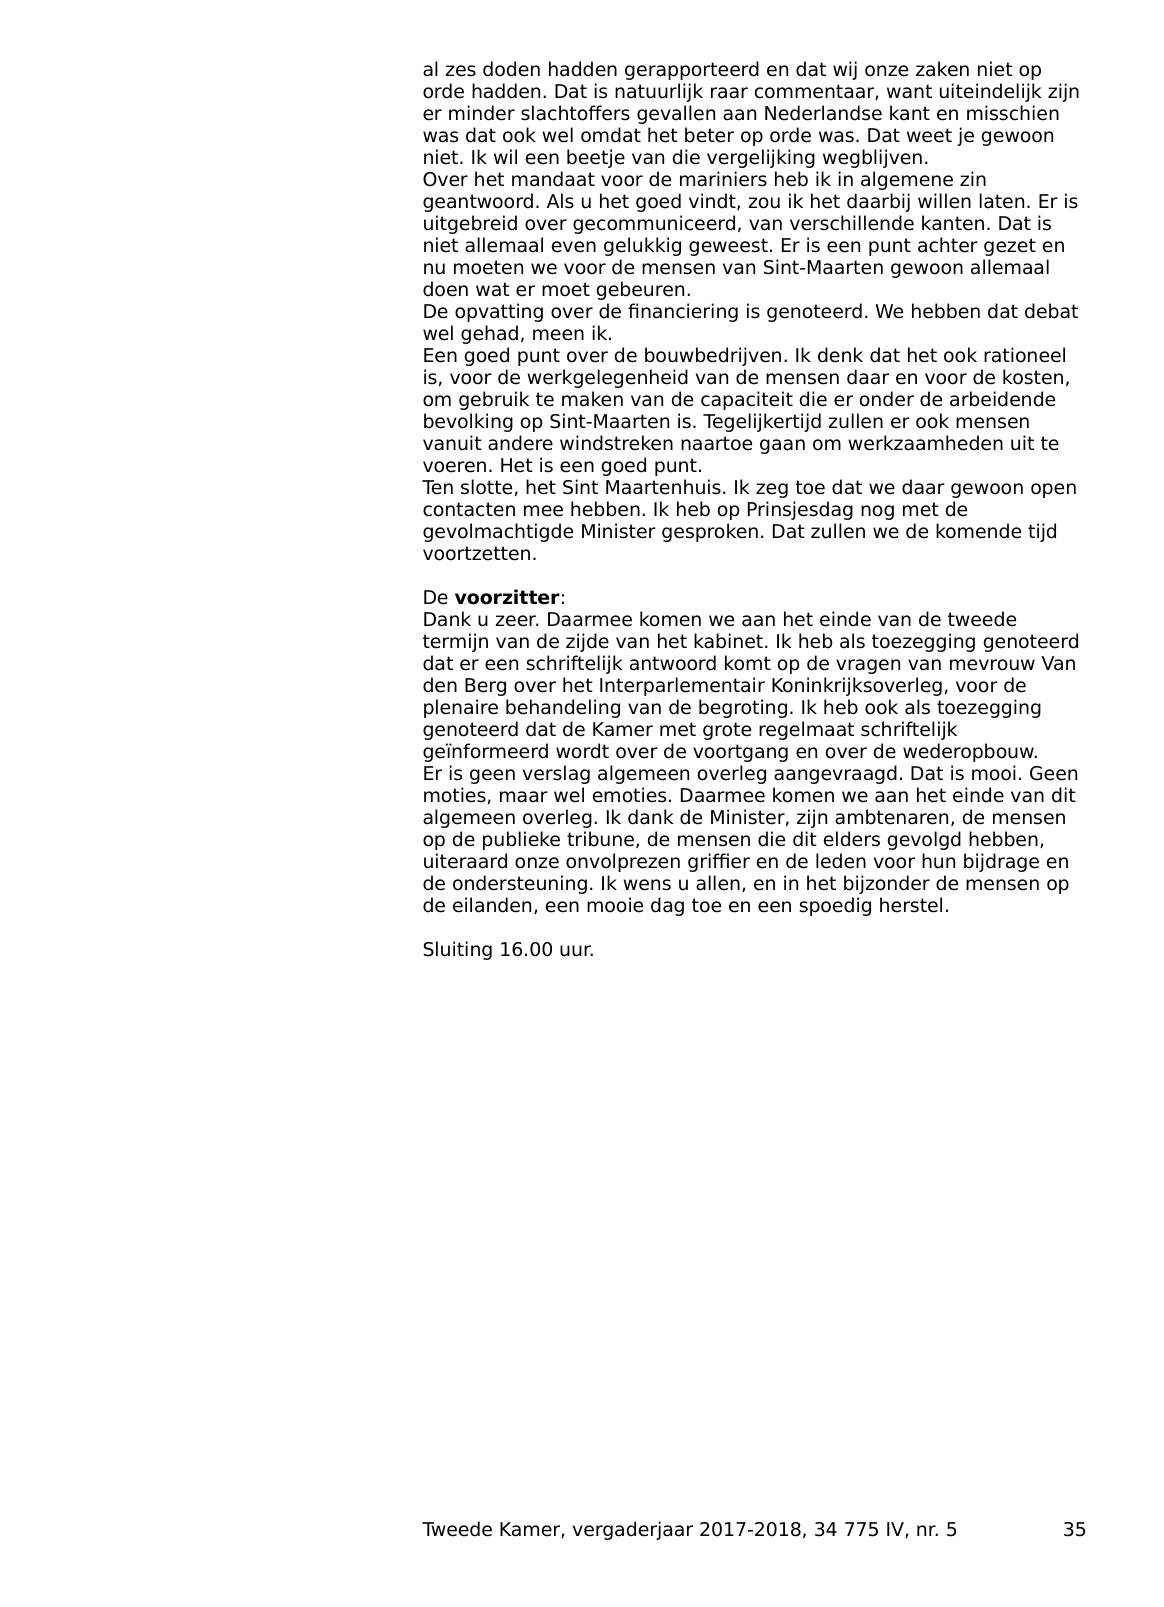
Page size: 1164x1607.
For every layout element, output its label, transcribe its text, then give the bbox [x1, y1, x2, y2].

text al zes doden hadden gerapporteerd en dat wij onze zaken niet op orde hadden. Dat is natuurlijk raar commentaar, want uiteindelijk zijn er minder slachtoffers gevallen aan Nederlandse kant en misschien was dat ook wel omdat het beter op orde was. Dat weet je gewoon niet. Ik wil een beetje van die vergelijking wegblijven. [422, 59, 1087, 169]
text Er is geen verslag algemeen overleg aangevraagd. Dat is mooi. Geen moties, maar wel emoties. Daarmee komen we aan het einde van dit algemeen overleg. Ik dank de Minister, zijn ambtenaren, de mensen op de publieke tribune, de mensen die dit elders gevolgd hebben, uiteraard onze onvolprezen griffier en de leden voor hun bijdrage en de ondersteuning. Ik wens u allen, en in het bijzonder de mensen op de eilanden, een mooie dag toe en een spoedig herstel. [422, 763, 1087, 916]
text Sluiting 16.00 uur. [422, 939, 1087, 961]
text De opvatting over de financiering is genoteerd. We hebben dat debat wel gehad, meen ik. [422, 301, 1087, 345]
text De voorzitter: [422, 587, 1087, 609]
text Dank u zeer. Daarmee komen we aan het einde van de tweede termijn van de zijde van het kabinet. Ik heb als toezegging genoteerd dat er een schriftelijk antwoord komt op de vragen van mevrouw Van den Berg over het Interparlementair Koninkrijksoverleg, voor de plenaire behandeling van de begroting. Ik heb ook als toezegging genoteerd dat de Kamer met grote regelmaat schriftelijk geïnformeerd wordt over de voortgang en over de wederopbouw. [422, 609, 1087, 763]
text Een goed punt over de bouwbedrijven. Ik denk dat het ook rationeel is, voor de werkgelegenheid van de mensen daar en voor de kosten, om gebruik te maken van de capaciteit die er onder de arbeidende bevolking op Sint-Maarten is. Tegelijkertijd zullen er ook mensen vanuit andere windstreken naartoe gaan om werkzaamheden uit te voeren. Het is een goed punt. [422, 345, 1087, 477]
text Ten slotte, het Sint Maartenhuis. Ik zeg toe dat we daar gewoon open contacten mee hebben. Ik heb op Prinsjesdag nog met de gevolmachtigde Minister gesproken. Dat zullen we de komende tijd voortzetten. [422, 477, 1087, 564]
text Over het mandaat voor de mariniers heb ik in algemene zin geantwoord. Als u het goed vindt, zou ik het daarbij willen laten. Er is uitgebreid over gecommuniceerd, van verschillende kanten. Dat is niet allemaal even gelukkig geweest. Er is een punt achter gezet en nu moeten we voor de mensen van Sint-Maarten gewoon allemaal doen wat er moet gebeuren. [422, 169, 1087, 301]
